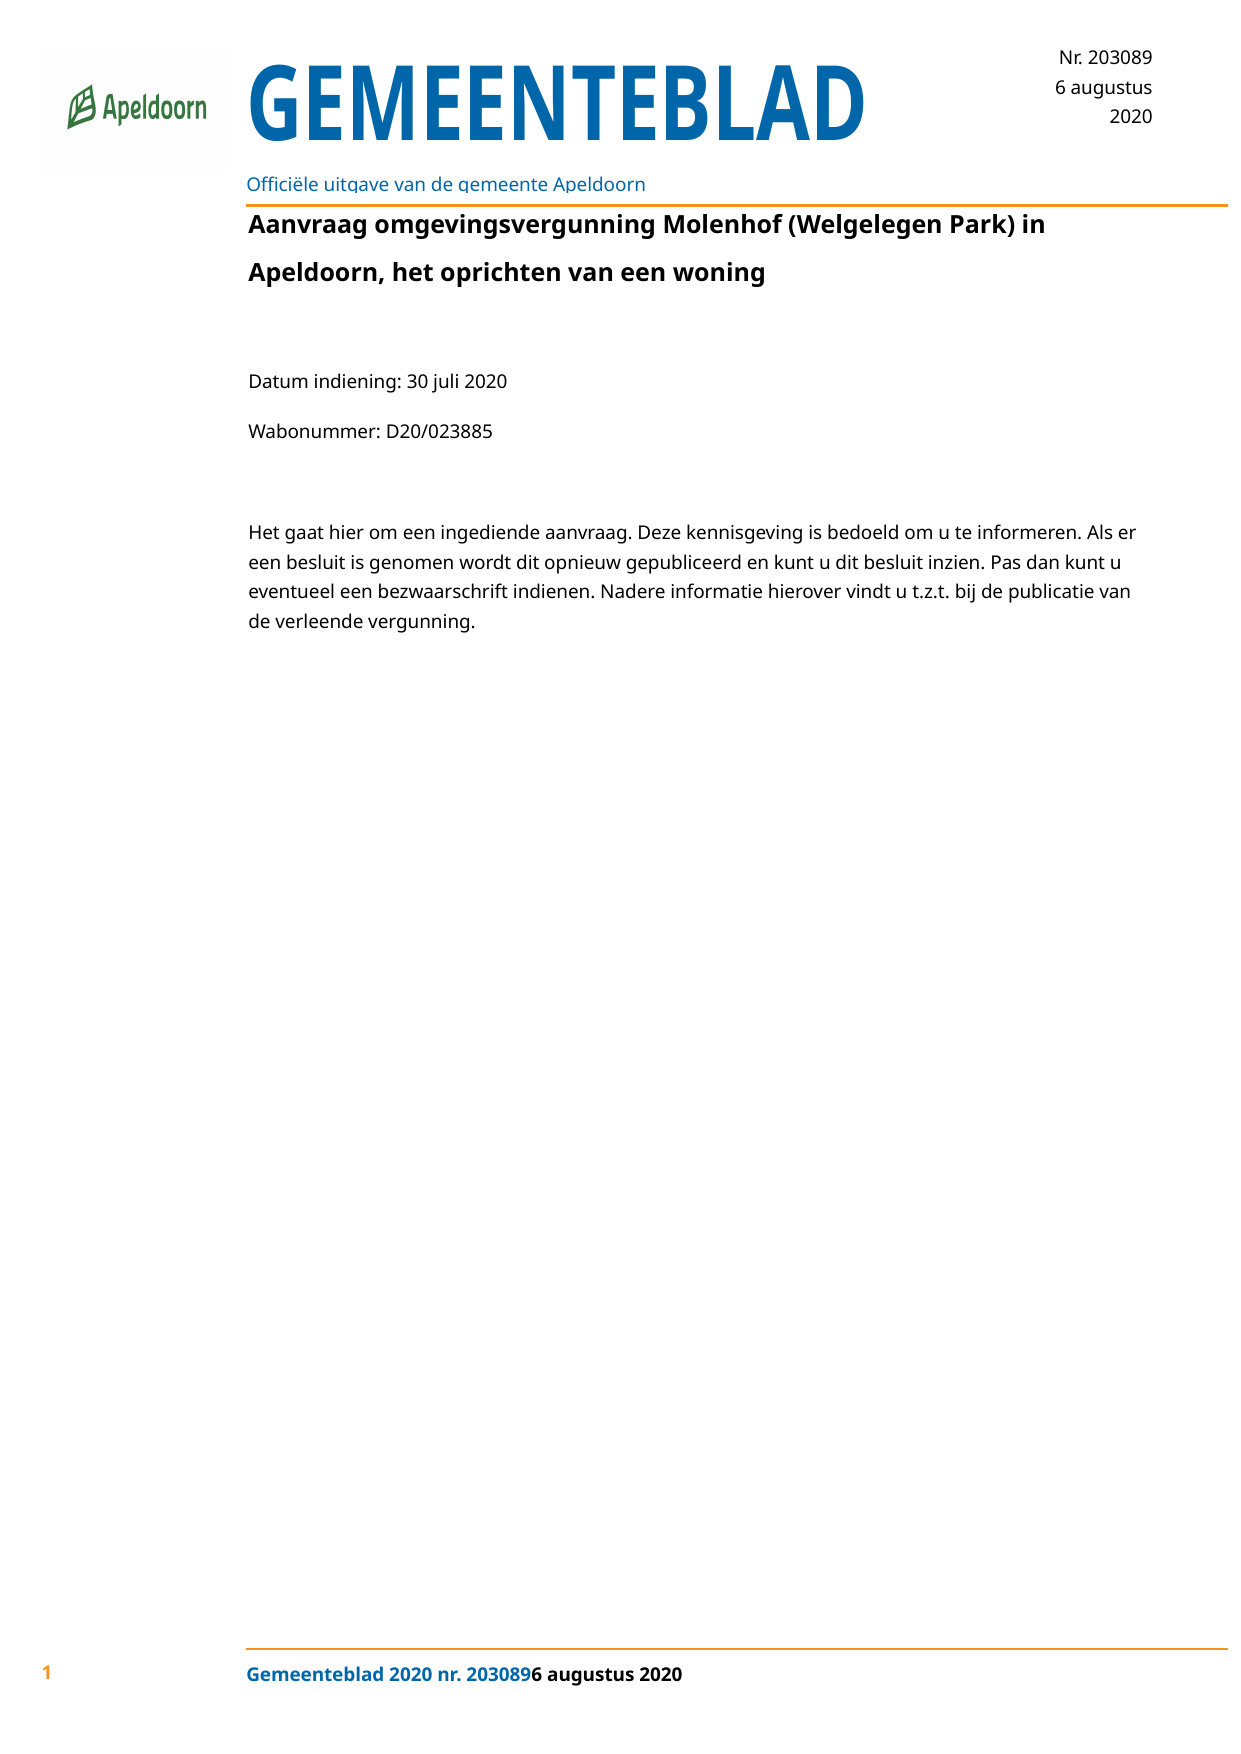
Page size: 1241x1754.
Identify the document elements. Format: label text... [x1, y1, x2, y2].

text Het gaat hier om een ingediende aanvraag. Deze kennisgeving is bedoeld om u te informeren. Als er een besluit is genomen wordt dit opnieuw gepubliceerd en kunt u dit besluit inzien. Pas dan kunt u eventueel een bezwaarschrift indienen. Nadere informatie hierover vindt u t.z.t. bij de publicatie van de verleende vergunning. [248, 519, 1152, 634]
text Wabonummer: D20/023885 [248, 419, 1152, 444]
text Datum indiening: 30 juli 2020 [248, 368, 1152, 394]
text Aanvraag omgevingsvergunning Molenhof (Welgelegen Park) in Apeldoorn, het oprichten van een woning [248, 207, 1152, 288]
picture [41, 47, 231, 172]
